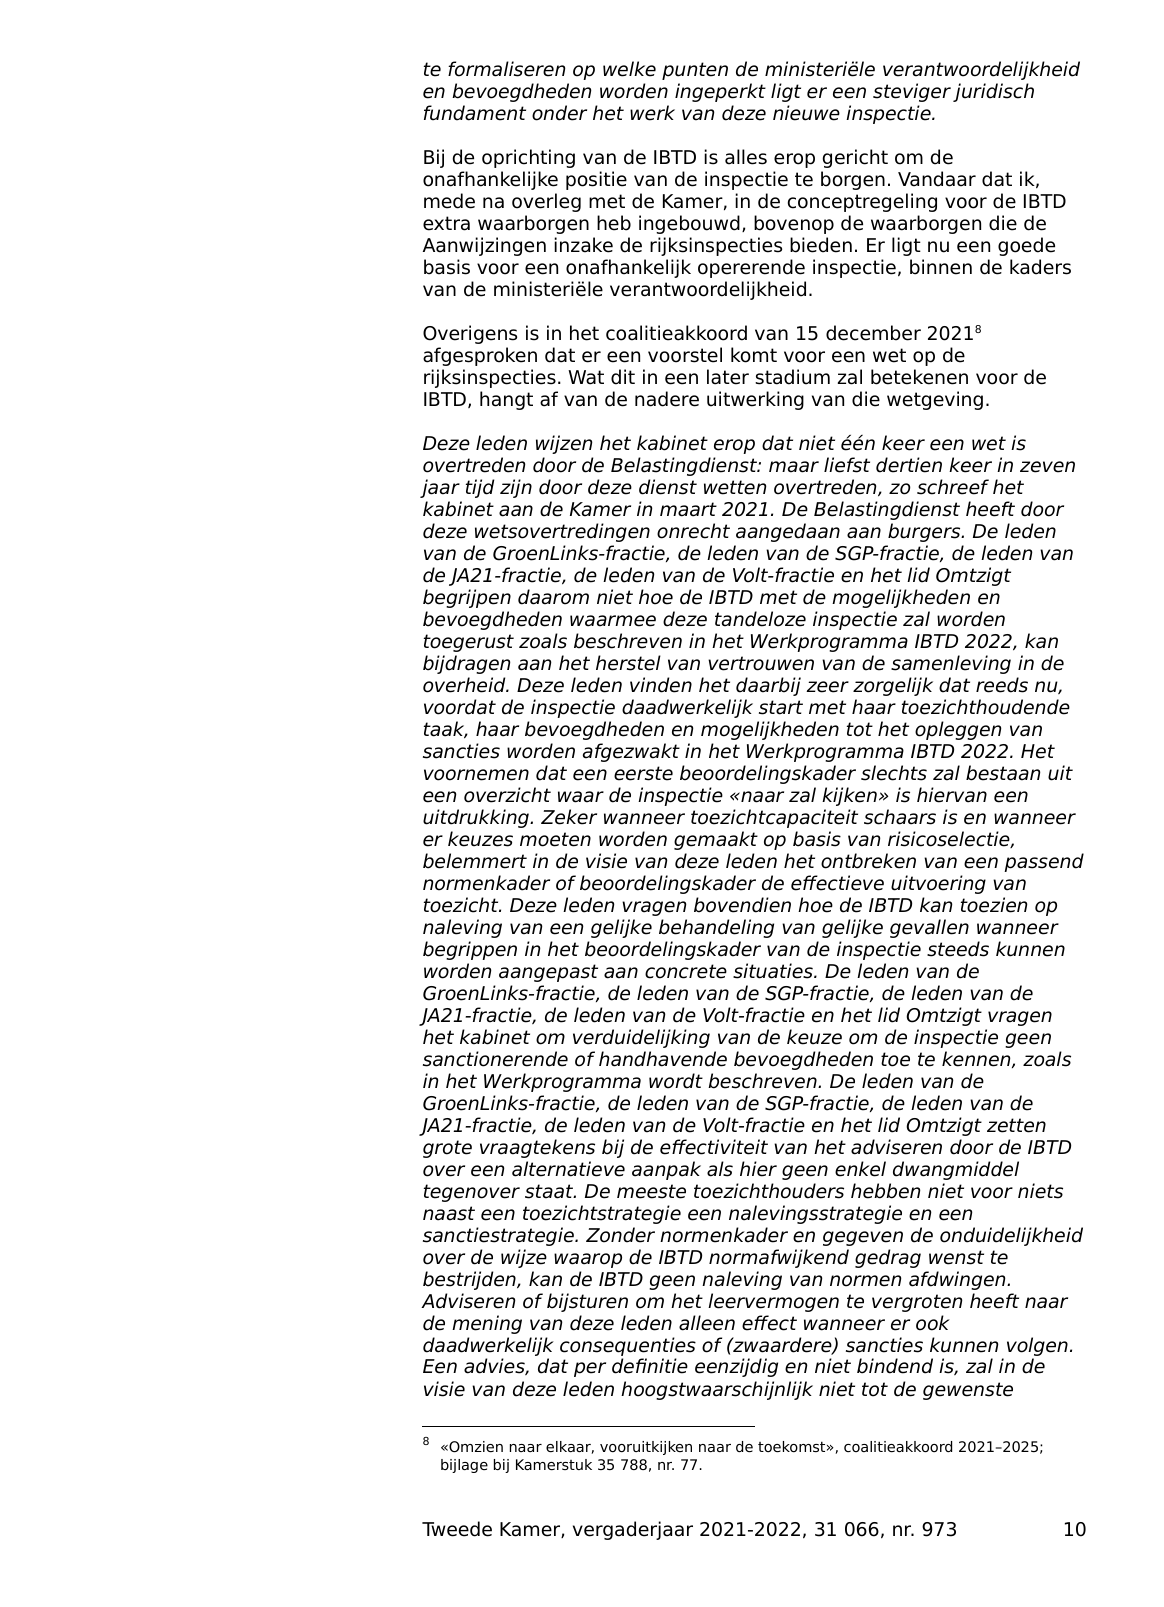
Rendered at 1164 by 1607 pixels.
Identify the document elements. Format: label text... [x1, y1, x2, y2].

text Overigens is in het coalitieakkoord van 15 december 2021 afgesproken dat er een voorstel komt voor een wet op de rijksinspecties. Wat dit in een later stadium zal betekenen voor de IBTD, hangt af van de nadere uitwerking van die wetgeving. [422, 323, 1087, 411]
text Deze leden wijzen het kabinet erop dat niet één keer een wet is overtreden door de Belastingdienst: maar liefst dertien keer in zeven jaar tijd zijn door deze dienst wetten overtreden, zo schreef het kabinet aan de Kamer in maart 2021. De Belastingdienst heeft door deze wetsovertredingen onrecht aangedaan aan burgers. De leden van de GroenLinks-fractie, de leden van de SGP-fractie, de leden van de JA21-fractie, de leden van de Volt-fractie en het lid Omtzigt begrijpen daarom niet hoe de IBTD met de mogelijkheden en bevoegdheden waarmee deze tandeloze inspectie zal worden toegerust zoals beschreven in het Werkprogramma IBTD 2022, kan bijdragen aan het herstel van vertrouwen van de samenleving in de overheid. Deze leden vinden het daarbij zeer zorgelijk dat reeds nu, voordat de inspectie daadwerkelijk start met haar toezichthoudende taak, haar bevoegdheden en mogelijkheden tot het opleggen van sancties worden afgezwakt in het Werkprogramma IBTD 2022. Het voornemen dat een eerste beoordelingskader slechts zal bestaan uit een overzicht waar de inspectie «naar zal kijken» is hiervan een uitdrukking. Zeker wanneer toezichtcapaciteit schaars is en wanneer er keuzes moeten worden gemaakt op basis van risicoselectie, belemmert in de visie van deze leden het ontbreken van een passend normenkader of beoordelingskader de effectieve uitvoering van toezicht. Deze leden vragen bovendien hoe de IBTD kan toezien op naleving van een gelijke behandeling van gelijke gevallen wanneer begrippen in het beoordelingskader van de inspectie steeds kunnen worden aangepast aan concrete situaties. De leden van de GroenLinks-fractie, de leden van de SGP-fractie, de leden van de JA21-fractie, de leden van de Volt-fractie en het lid Omtzigt vragen het kabinet om verduidelijking van de keuze om de inspectie geen sanctionerende of handhavende bevoegdheden toe te kennen, zoals in het Werkprogramma wordt beschreven. De leden van de GroenLinks-fractie, de leden van de SGP-fractie, de leden van de JA21-fractie, de leden van de Volt-fractie en het lid Omtzigt zetten grote vraagtekens bij de effectiviteit van het adviseren door de IBTD over een alternatieve aanpak als hier geen enkel dwangmiddel tegenover staat. De meeste toezichthouders hebben niet voor niets naast een toezichtstrategie een nalevingsstrategie en een sanctiestrategie. Zonder normenkader en gegeven de onduidelijkheid over de wijze waarop de IBTD normafwijkend gedrag wenst te bestrijden, kan de IBTD geen naleving van normen afdwingen. Adviseren of bijsturen om het leervermogen te vergroten heeft naar de mening van deze leden alleen effect wanneer er ook daadwerkelijk consequenties of (zwaardere) sancties kunnen volgen. Een advies, dat per definitie eenzijdig en niet bindend is, zal in de visie van deze leden hoogstwaarschijnlijk niet tot de gewenste [422, 433, 1087, 1400]
text Bij de oprichting van de IBTD is alles erop gericht om de onafhankelijke positie van de inspectie te borgen. Vandaar dat ik, mede na overleg met de Kamer, in de conceptregeling voor de IBTD extra waarborgen heb ingebouwd, bovenop de waarborgen die de Aanwijzingen inzake de rijksinspecties bieden. Er ligt nu een goede basis voor een onafhankelijk opererende inspectie, binnen de kaders van de ministeriële verantwoordelijkheid. [422, 147, 1087, 301]
text «Omzien naar elkaar, vooruitkijken naar de toekomst», coalitieakkoord 2021–2025; bijlage bij Kamerstuk 35 788, nr. 77. [422, 1435, 1087, 1474]
text te formaliseren op welke punten de ministeriële verantwoordelijkheid en bevoegdheden worden ingeperkt ligt er een steviger juridisch fundament onder het werk van deze nieuwe inspectie. [422, 59, 1087, 125]
